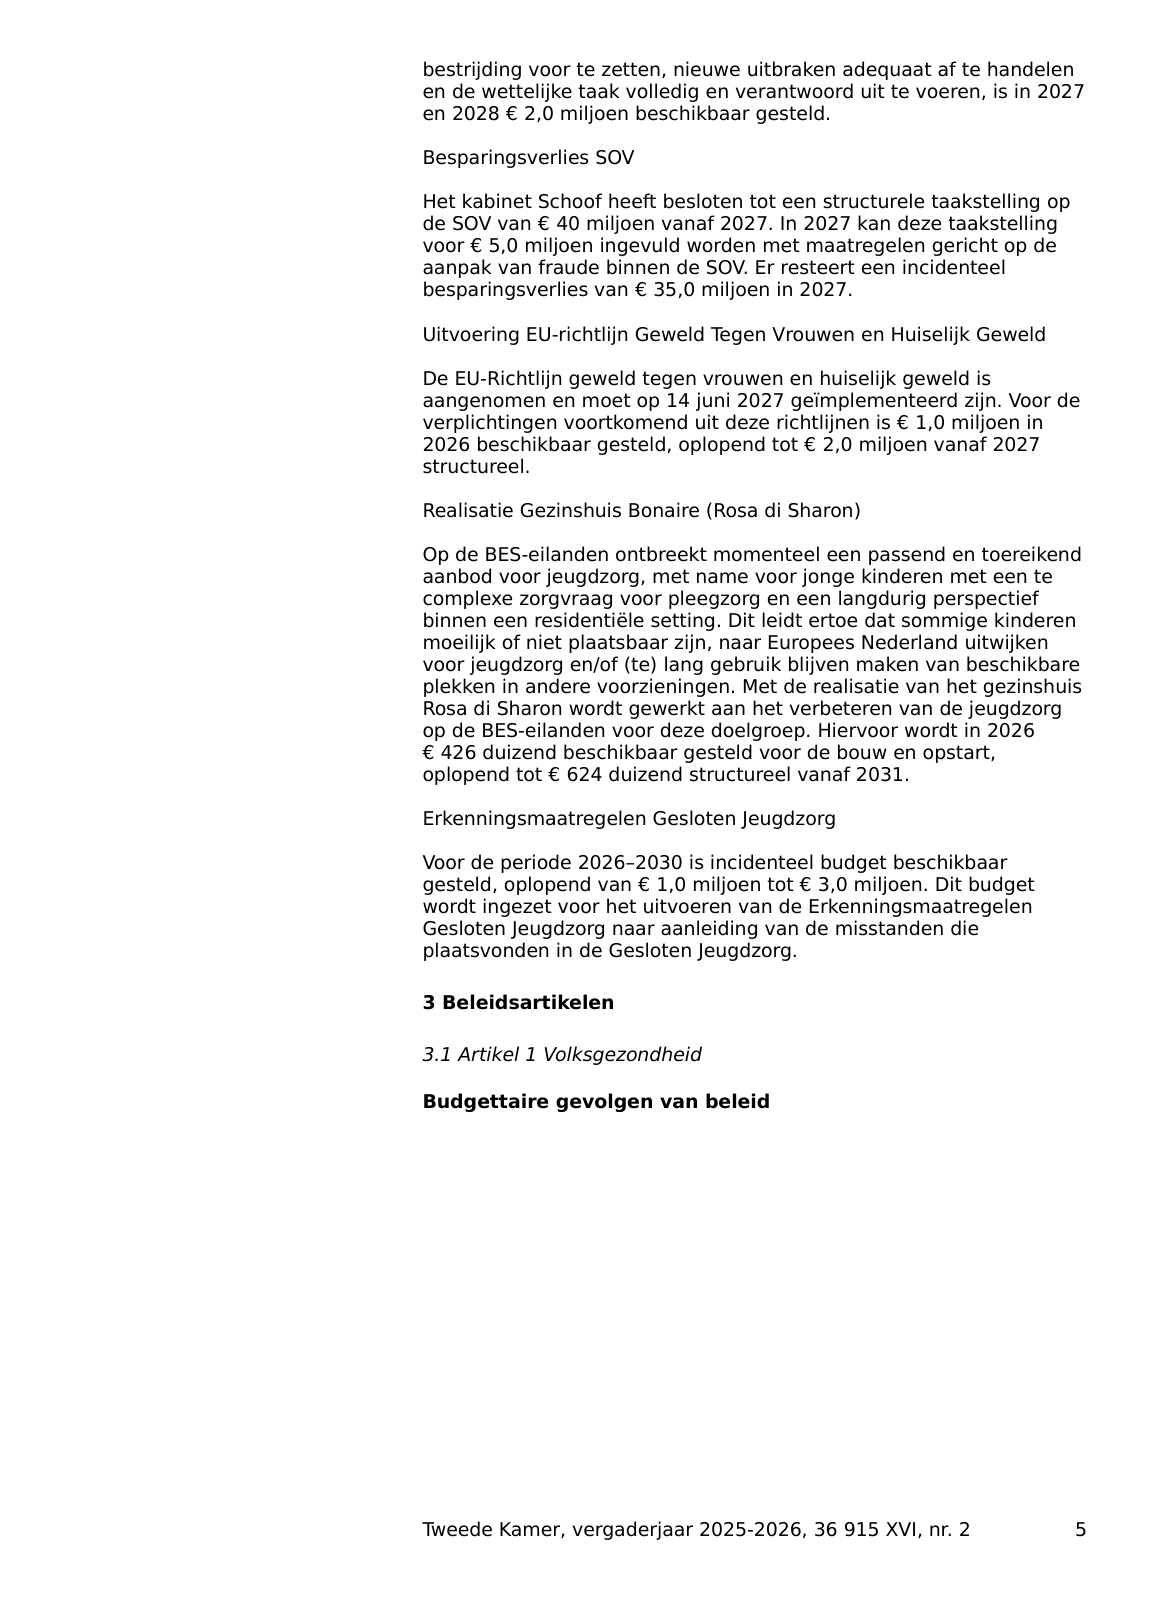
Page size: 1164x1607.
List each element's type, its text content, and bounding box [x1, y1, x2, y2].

text bestrijding voor te zetten, nieuwe uitbraken adequaat af te handelen en de wettelijke taak volledig en verantwoord uit te voeren, is in 2027 en 2028 € 2,0 miljoen beschikbaar gesteld. [422, 59, 1087, 125]
subtitle Realisatie Gezinshuis Bonaire (Rosa di Sharon) [422, 500, 1087, 522]
subtitle 3.1 Artikel 1 Volksgezondheid [422, 1044, 1087, 1066]
text De EU-Richtlijn geweld tegen vrouwen en huiselijk geweld is aangenomen en moet op 14 juni 2027 geïmplementeerd zijn. Voor de verplichtingen voortkomend uit deze richtlijnen is € 1,0 miljoen in 2026 beschikbaar gesteld, oplopend tot € 2,0 miljoen vanaf 2027 structureel. [422, 368, 1087, 477]
text Het kabinet Schoof heeft besloten tot een structurele taakstelling op de SOV van € 40 miljoen vanaf 2027. In 2027 kan deze taakstelling voor € 5,0 miljoen ingevuld worden met maatregelen gericht op de aanpak van fraude binnen de SOV. Er resteert een incidenteel besparingsverlies van € 35,0 miljoen in 2027. [422, 191, 1087, 301]
text Voor de periode 2026–2030 is incidenteel budget beschikbaar gesteld, oplopend van € 1,0 miljoen tot € 3,0 miljoen. Dit budget wordt ingezet voor het uitvoeren van de Erkenningsmaatregelen Gesloten Jeugdzorg naar aanleiding van de misstanden die plaatsvonden in de Gesloten Jeugdzorg. [422, 852, 1087, 962]
subtitle Budgettaire gevolgen van beleid [422, 1091, 1087, 1113]
subtitle Besparingsverlies SOV [422, 147, 1087, 169]
subtitle Erkenningsmaatregelen Gesloten Jeugdzorg [422, 808, 1087, 830]
text Op de BES-eilanden ontbreekt momenteel een passend en toereikend aanbod voor jeugdzorg, met name voor jonge kinderen met een te complexe zorgvraag voor pleegzorg en een langdurig perspectief binnen een residentiële setting. Dit leidt ertoe dat sommige kinderen moeilijk of niet plaatsbaar zijn, naar Europees Nederland uitwijken voor jeugdzorg en/of (te) lang gebruik blijven maken van beschikbare plekken in andere voorzieningen. Met de realisatie van het gezinshuis Rosa di Sharon wordt gewerkt aan het verbeteren van de jeugdzorg op de BES-eilanden voor deze doelgroep. Hiervoor wordt in 2026 € 426 duizend beschikbaar gesteld voor de bouw en opstart, oplopend tot € 624 duizend structureel vanaf 2031. [422, 544, 1087, 786]
subtitle 3 Beleidsartikelen [422, 992, 1087, 1014]
subtitle Uitvoering EU-richtlijn Geweld Tegen Vrouwen en Huiselijk Geweld [422, 323, 1087, 345]
